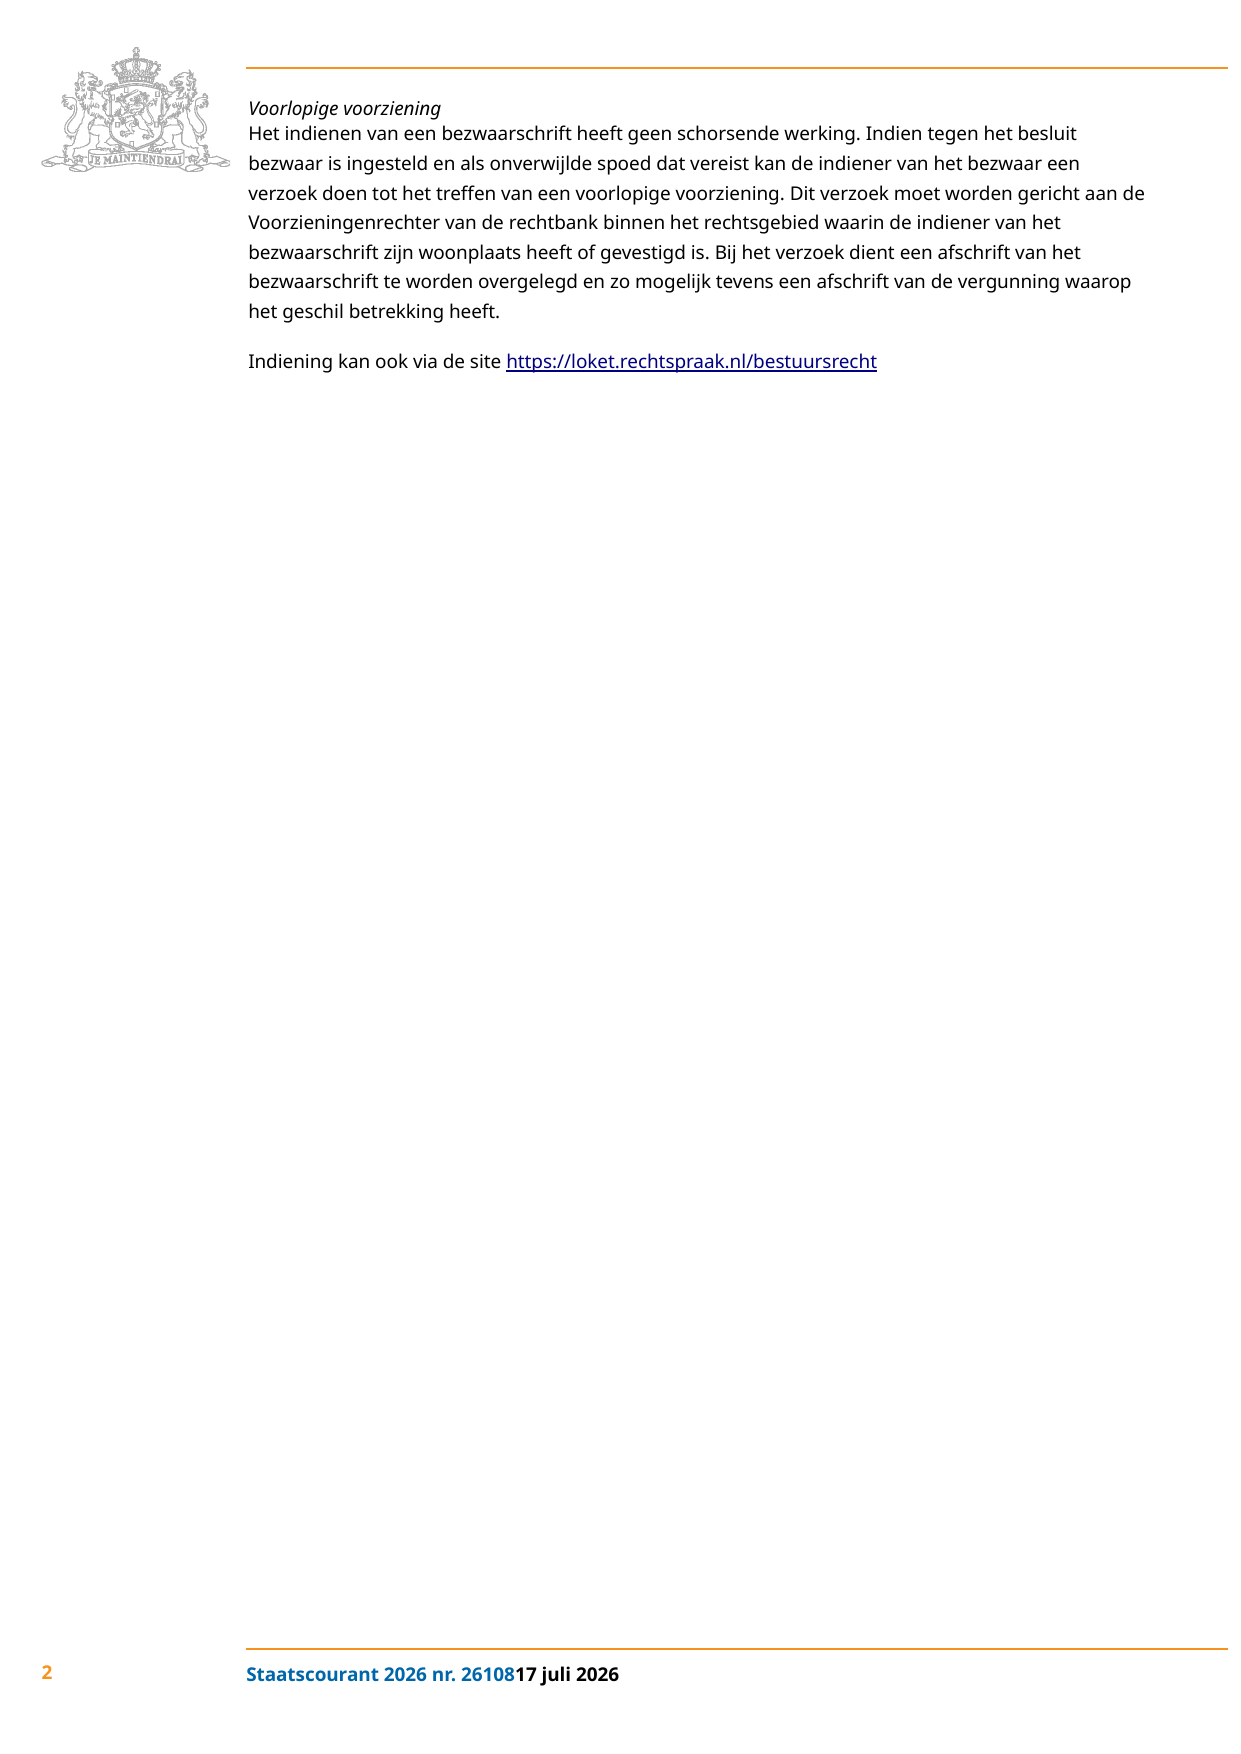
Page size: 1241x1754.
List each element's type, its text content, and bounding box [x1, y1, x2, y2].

text Het indienen van een bezwaarschrift heeft geen schorsende werking. Indien tegen het besluit bezwaar is ingesteld en als onverwijlde spoed dat vereist kan de indiener van het bezwaar een verzoek doen tot het treffen van een voorlopige voorziening. Dit verzoek moet worden gericht aan de Voorzieningenrechter van de rechtbank binnen het rechtsgebied waarin de indiener van het bezwaarschrift zijn woonplaats heeft of gevestigd is. Bij het verzoek dient een afschrift van het bezwaarschrift te worden overgelegd en zo mogelijk tevens een afschrift van de vergunning waarop het geschil betrekking heeft. [248, 121, 1152, 324]
text Voorlopige voorziening [248, 95, 1152, 121]
text Indiening kan ook via de site https://loket.rechtspraak.nl/bestuursrecht [248, 348, 1152, 374]
picture [41, 47, 231, 172]
